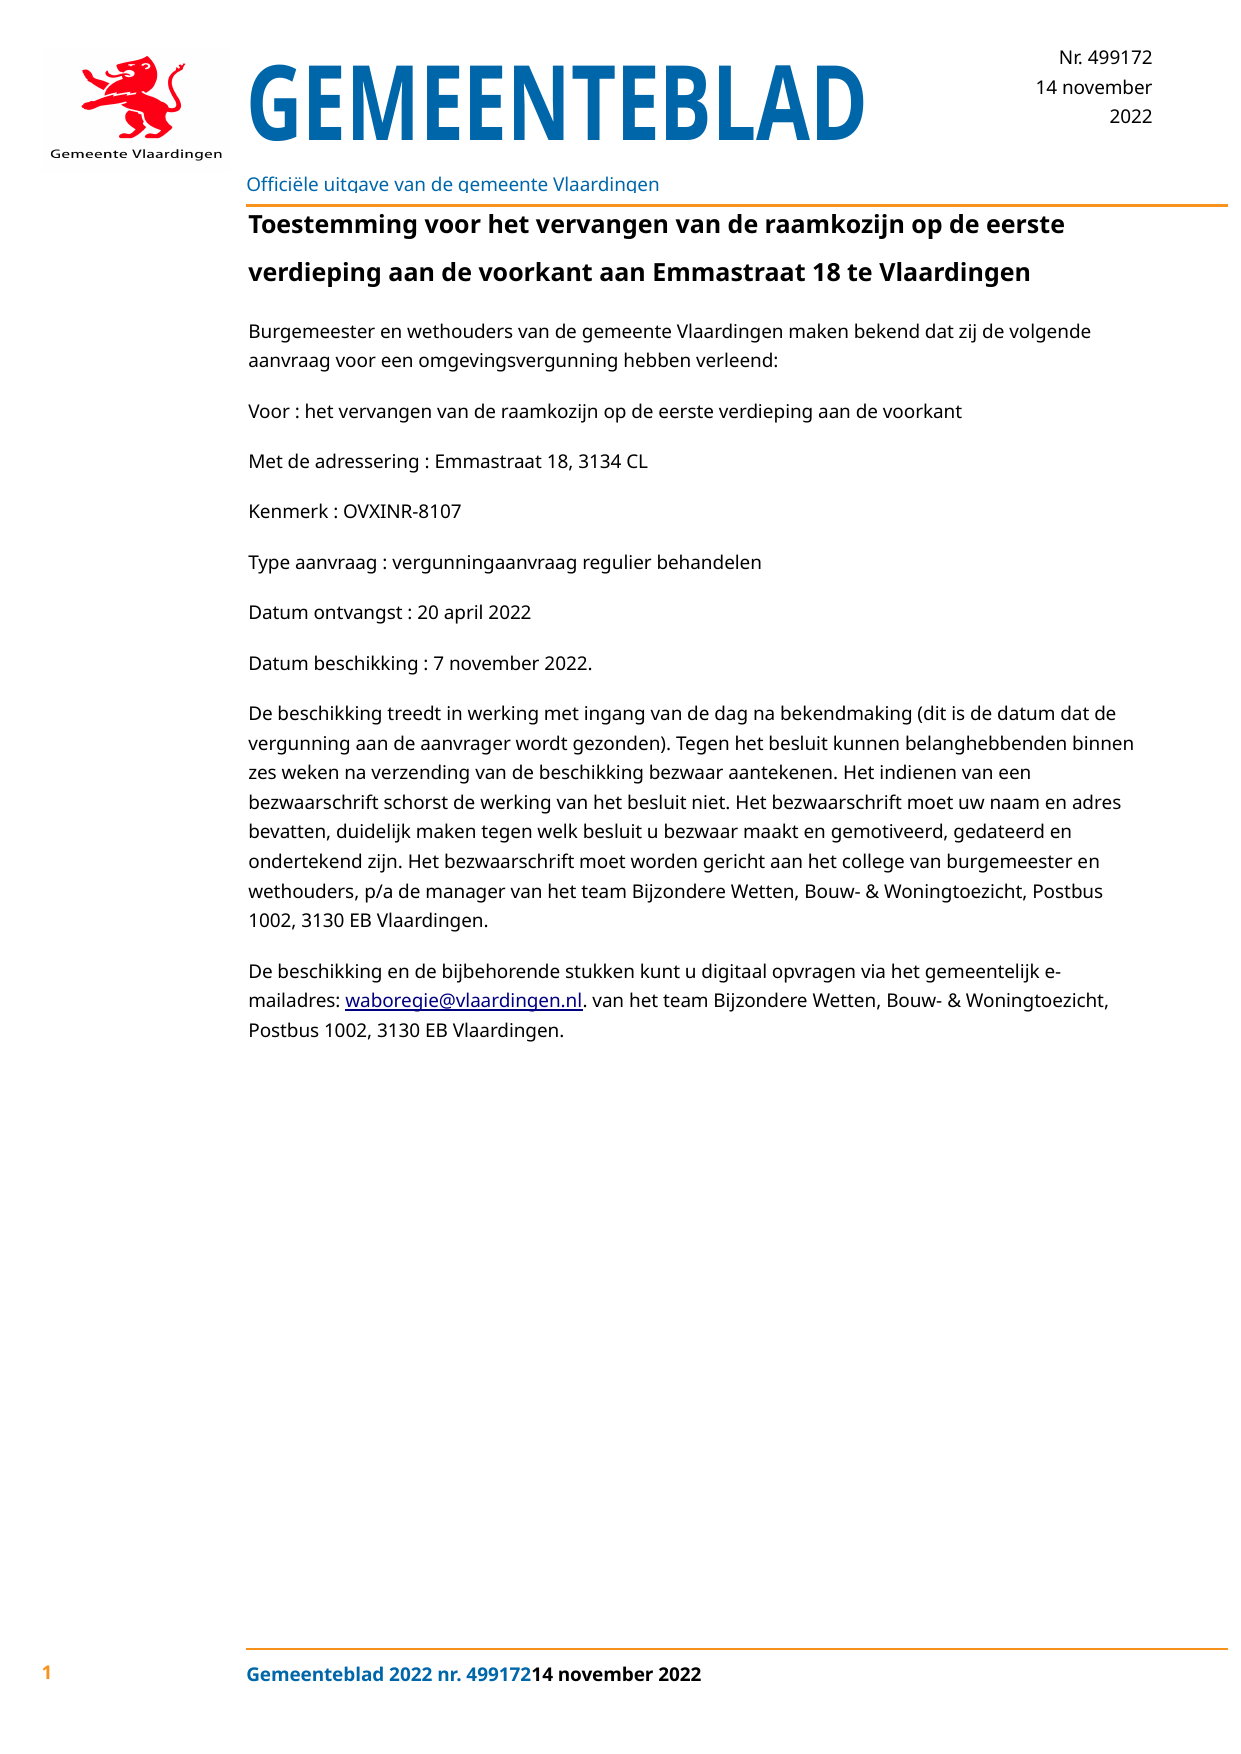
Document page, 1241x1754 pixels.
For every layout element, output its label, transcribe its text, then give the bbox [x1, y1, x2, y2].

text De beschikking treedt in werking met ingang van de dag na bekendmaking (dit is de datum dat de vergunning aan de aanvrager wordt gezonden). Tegen het besluit kunnen belanghebbenden binnen zes weken na verzending van de beschikking bezwaar aantekenen. Het indienen van een bezwaarschrift schorst de werking van het besluit niet. Het bezwaarschrift moet uw naam en adres bevatten, duidelijk maken tegen welk besluit u bezwaar maakt en gemotiveerd, gedateerd en ondertekend zijn. Het bezwaarschrift moet worden gericht aan het college van burgemeester en wethouders, p/a de manager van het team Bijzondere Wetten, Bouw- & Woningtoezicht, Postbus 1002, 3130 EB Vlaardingen. [248, 700, 1152, 933]
picture [41, 47, 231, 172]
text Type aanvraag : vergunningaanvraag regulier behandelen [248, 549, 1152, 575]
text Kenmerk : OVXINR-8107 [248, 499, 1152, 524]
text Datum ontvangst : 20 april 2022 [248, 599, 1152, 625]
text Burgemeester en wethouders van de gemeente Vlaardingen maken bekend dat zij de volgende aanvraag voor een omgevingsvergunning hebben verleend: [248, 318, 1152, 373]
text Voor : het vervangen van de raamkozijn op de eerste verdieping aan de voorkant [248, 398, 1152, 424]
text Met de adressering : Emmastraat 18, 3134 CL [248, 448, 1152, 474]
text Toestemming voor het vervangen van de raamkozijn op de eerste verdieping aan de voorkant aan Emmastraat 18 te Vlaardingen [248, 207, 1152, 288]
text De beschikking en de bijbehorende stukken kunt u digitaal opvragen via het gemeentelijk e-mailadres: waboregie@vlaardingen.nl. van het team Bijzondere Wetten, Bouw- & Woningtoezicht, Postbus 1002, 3130 EB Vlaardingen. [248, 958, 1152, 1043]
text Datum beschikking : 7 november 2022. [248, 650, 1152, 676]
